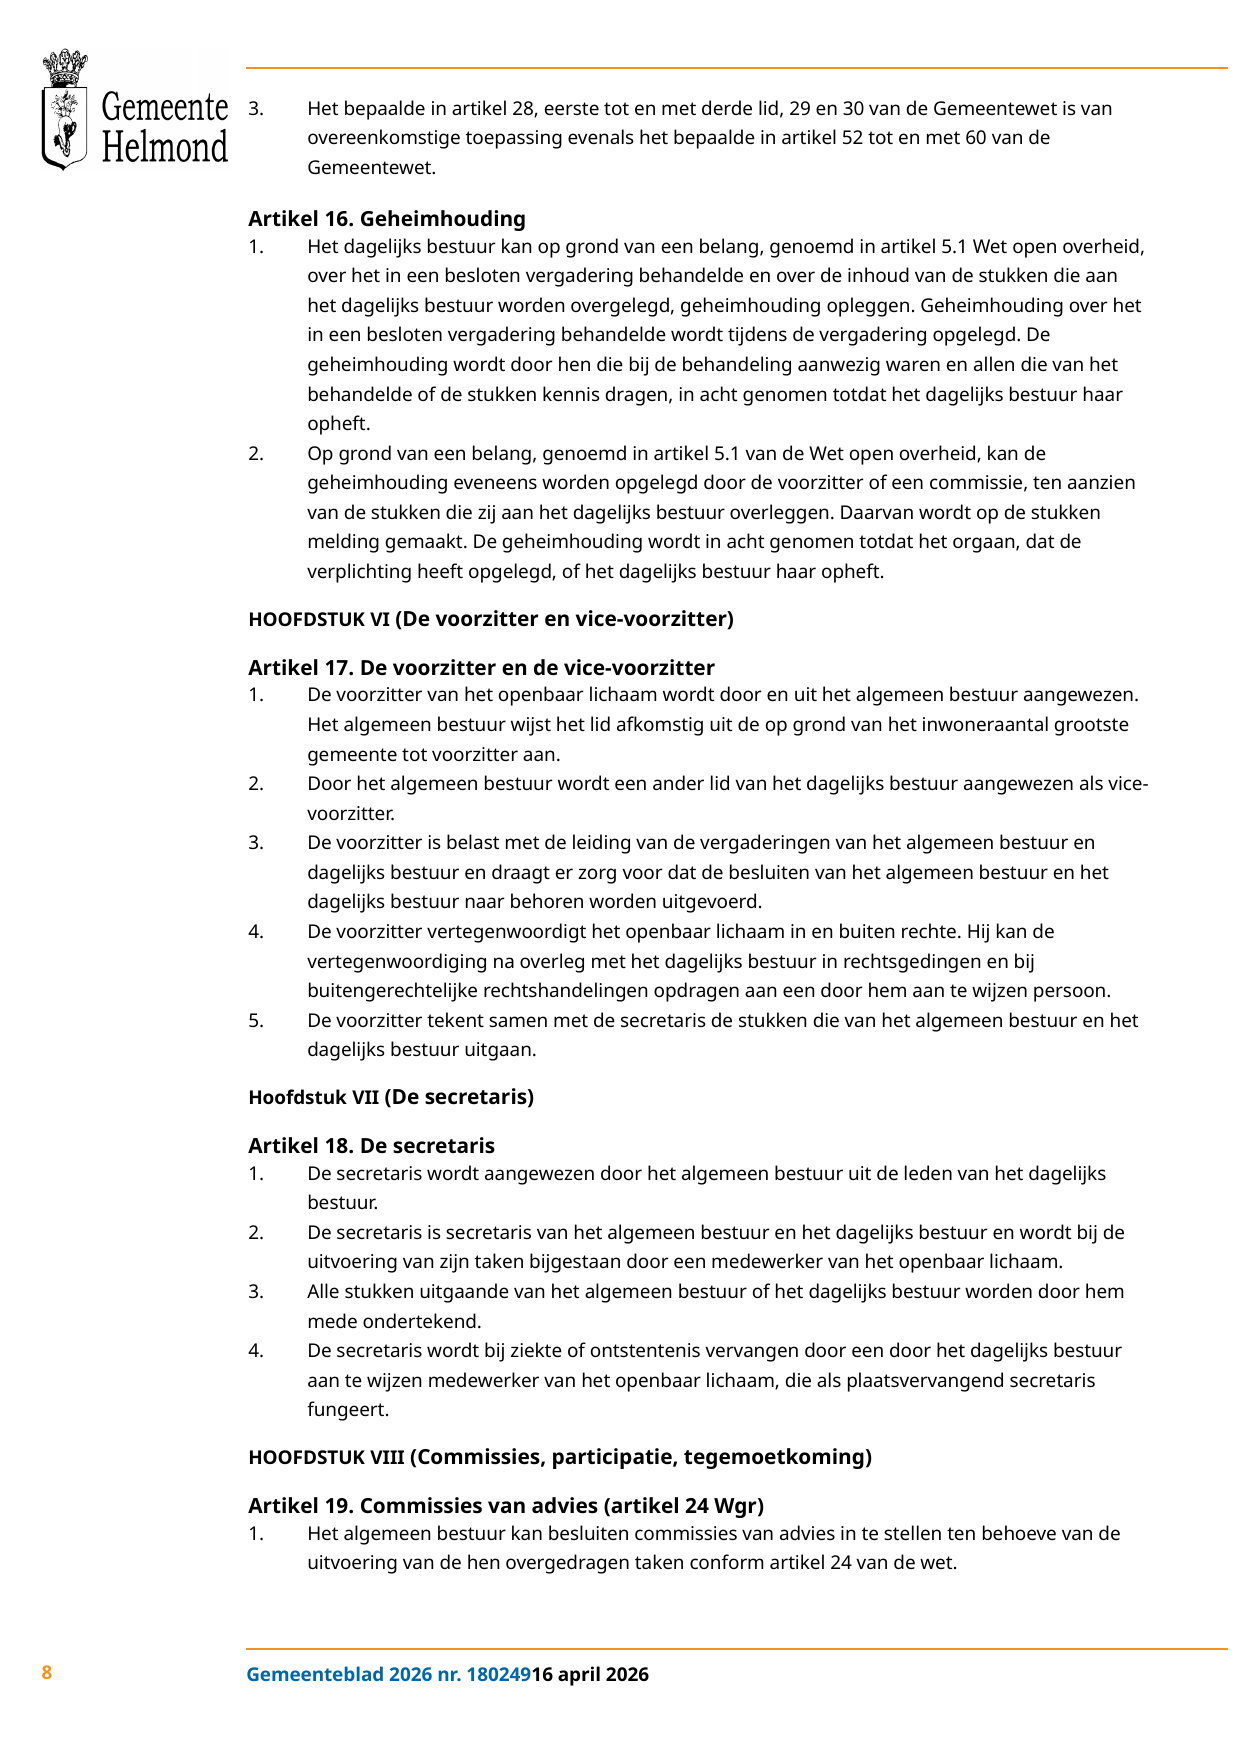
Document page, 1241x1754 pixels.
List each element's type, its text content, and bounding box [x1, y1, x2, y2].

list De voorzitter vertegenwoordigt het openbaar lichaam in en buiten rechte. Hij kan de vertegenwoordiging na overleg met het dagelijks bestuur in rechtsgedingen en bij buitengerechtelijke rechtshandelingen opdragen aan een door hem aan te wijzen persoon. [248, 918, 1152, 1003]
list De voorzitter tekent samen met de secretaris de stukken die van het algemeen bestuur en het dagelijks bestuur uitgaan. [248, 1007, 1152, 1062]
text Artikel 17. De voorzitter en de vice-voorzitter [248, 653, 1152, 682]
text HOOFDSTUK VI (De voorzitter en vice-voorzitter) [248, 604, 1152, 632]
list Op grond van een belang, genoemd in artikel 5.1 van de Wet open overheid, kan de geheimhouding eveneens worden opgelegd door de voorzitter of een commissie, ten aanzien van de stukken die zij aan het dagelijks bestuur overleggen. Daarvan wordt op de stukken melding gemaakt. De geheimhouding wordt in acht genomen totdat het orgaan, dat de verplichting heeft opgelegd, of het dagelijks bestuur haar opheft. [248, 440, 1152, 584]
text Artikel 18. De secretaris [248, 1131, 1152, 1160]
picture [41, 47, 231, 172]
list De secretaris wordt aangewezen door het algemeen bestuur uit de leden van het dagelijks bestuur. [248, 1160, 1152, 1215]
list Alle stukken uitgaande van het algemeen bestuur of het dagelijks bestuur worden door hem mede ondertekend. [248, 1278, 1152, 1333]
text Artikel 19. Commissies van advies (artikel 24 Wgr) [248, 1491, 1152, 1520]
list Het dagelijks bestuur kan op grond van een belang, genoemd in artikel 5.1 Wet open overheid, over het in een besloten vergadering behandelde en over de inhoud van de stukken die aan het dagelijks bestuur worden overgelegd, geheimhouding opleggen. Geheimhouding over het in een besloten vergadering behandelde wordt tijdens de vergadering opgelegd. De geheimhouding wordt door hen die bij de behandeling aanwezig waren en allen die van het behandelde of de stukken kennis dragen, in acht genomen totdat het dagelijks bestuur haar opheft. [248, 233, 1152, 436]
list Het bepaalde in artikel 28, eerste tot en met derde lid, 29 en 30 van de Gemeentewet is van overeenkomstige toepassing evenals het bepaalde in artikel 52 tot en met 60 van de Gemeentewet. [248, 95, 1152, 180]
text Hoofdstuk VII (De secretaris) [248, 1082, 1152, 1111]
text Artikel 16. Geheimhouding [248, 204, 1152, 233]
list De voorzitter van het openbaar lichaam wordt door en uit het algemeen bestuur aangewezen. Het algemeen bestuur wijst het lid afkomstig uit de op grond van het inwoneraantal grootste gemeente tot voorzitter aan. [248, 682, 1152, 766]
list Door het algemeen bestuur wordt een ander lid van het dagelijks bestuur aangewezen als vice-voorzitter. [248, 770, 1152, 826]
list Het algemeen bestuur kan besluiten commissies van advies in te stellen ten behoeve van de uitvoering van de hen overgedragen taken conform artikel 24 van de wet. [248, 1520, 1152, 1575]
list De secretaris wordt bij ziekte of ontstentenis vervangen door een door het dagelijks bestuur aan te wijzen medewerker van het openbaar lichaam, die als plaatsvervangend secretaris fungeert. [248, 1337, 1152, 1422]
list De secretaris is secretaris van het algemeen bestuur en het dagelijks bestuur en wordt bij de uitvoering van zijn taken bijgestaan door een medewerker van het openbaar lichaam. [248, 1219, 1152, 1274]
text HOOFDSTUK VIII (Commissies, participatie, tegemoetkoming) [248, 1442, 1152, 1471]
list De voorzitter is belast met de leiding van de vergaderingen van het algemeen bestuur en dagelijks bestuur en draagt er zorg voor dat de besluiten van het algemeen bestuur en het dagelijks bestuur naar behoren worden uitgevoerd. [248, 829, 1152, 914]
